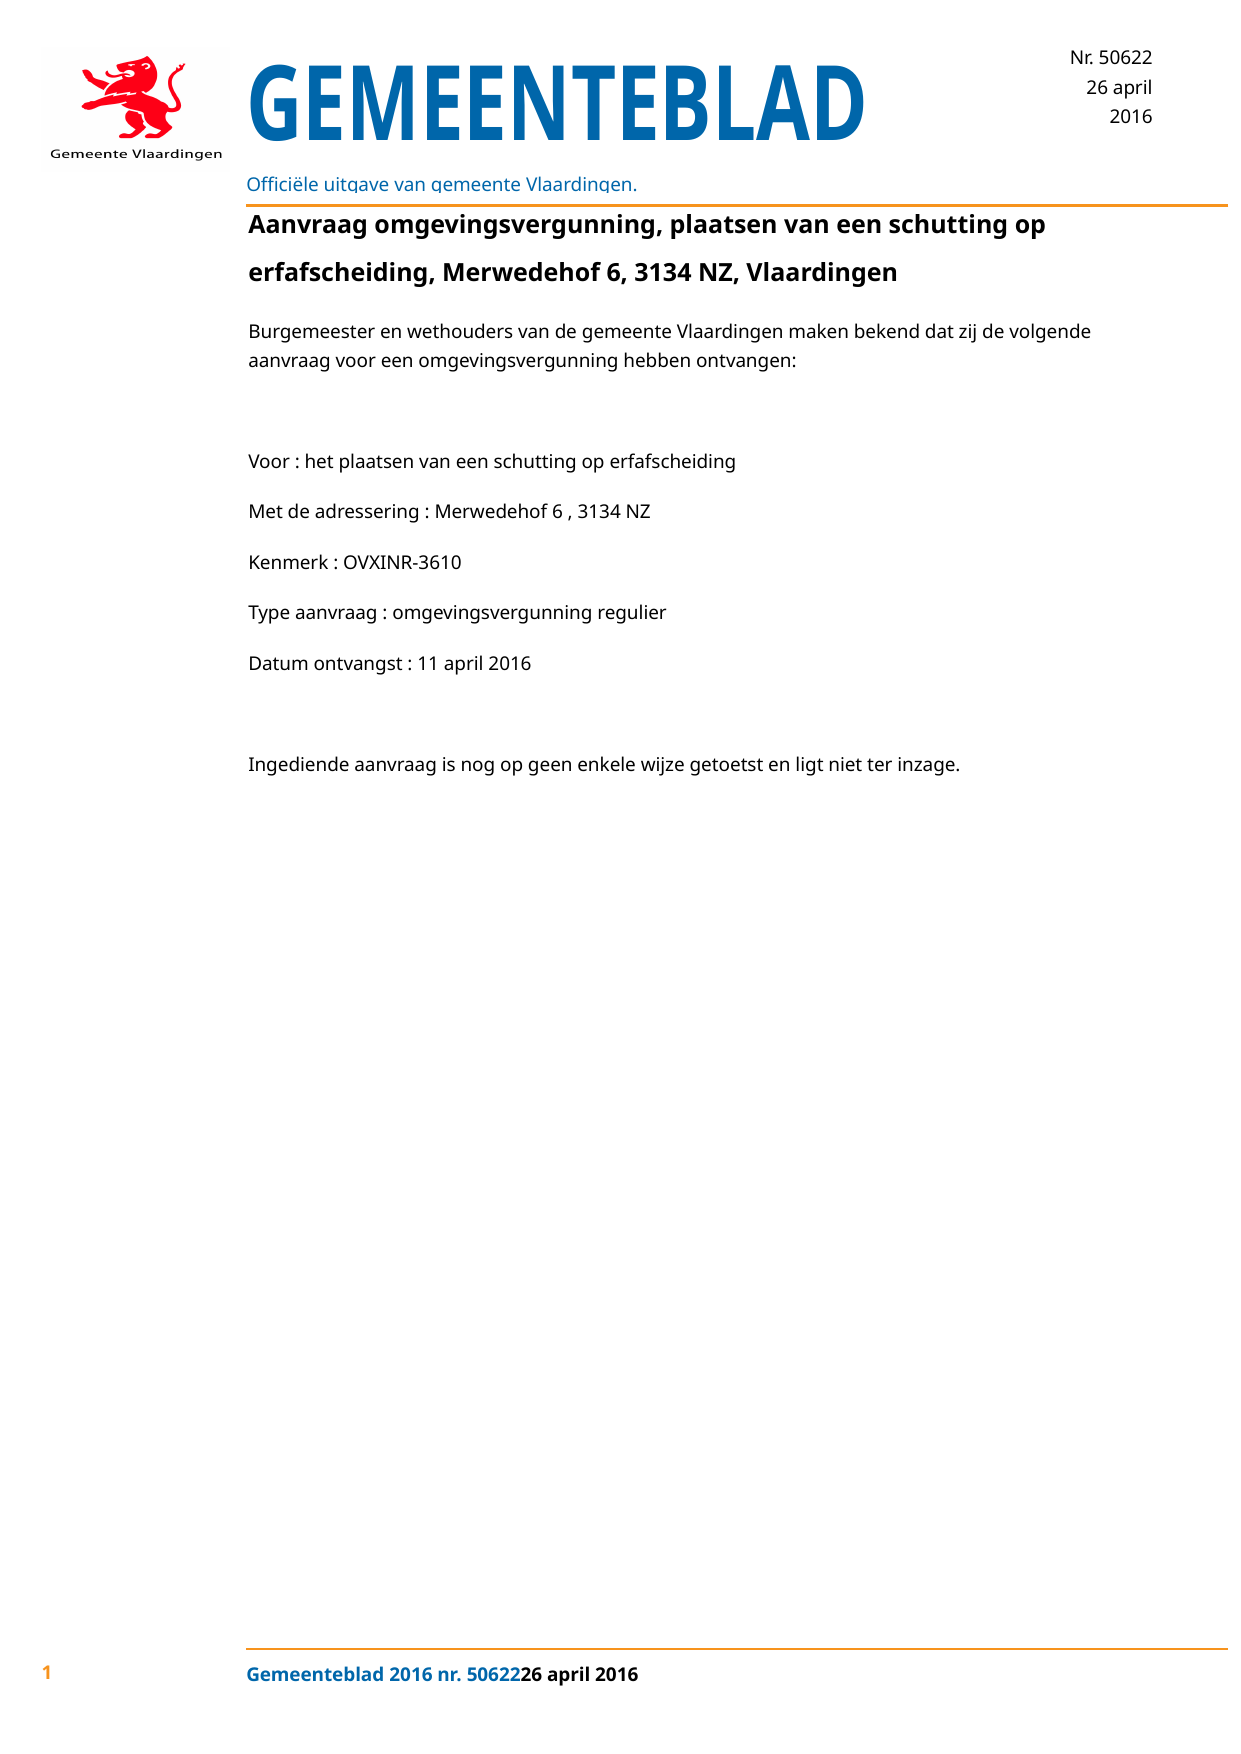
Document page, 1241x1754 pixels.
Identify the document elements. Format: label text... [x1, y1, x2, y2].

text Datum ontvangst : 11 april 2016 [248, 650, 1152, 676]
text Ingediende aanvraag is nog op geen enkele wijze getoetst en ligt niet ter inzage. [248, 751, 1152, 777]
text Voor : het plaatsen van een schutting op erfafscheiding [248, 448, 1152, 474]
text Burgemeester en wethouders van de gemeente Vlaardingen maken bekend dat zij de volgende aanvraag voor een omgevingsvergunning hebben ontvangen: [248, 318, 1152, 373]
picture [41, 47, 231, 172]
text Kenmerk : OVXINR-3610 [248, 549, 1152, 575]
text Aanvraag omgevingsvergunning, plaatsen van een schutting op erfafscheiding, Merwedehof 6, 3134 NZ, Vlaardingen [248, 207, 1152, 288]
text Type aanvraag : omgevingsvergunning regulier [248, 599, 1152, 625]
text Met de adressering : Merwedehof 6 , 3134 NZ [248, 499, 1152, 524]
